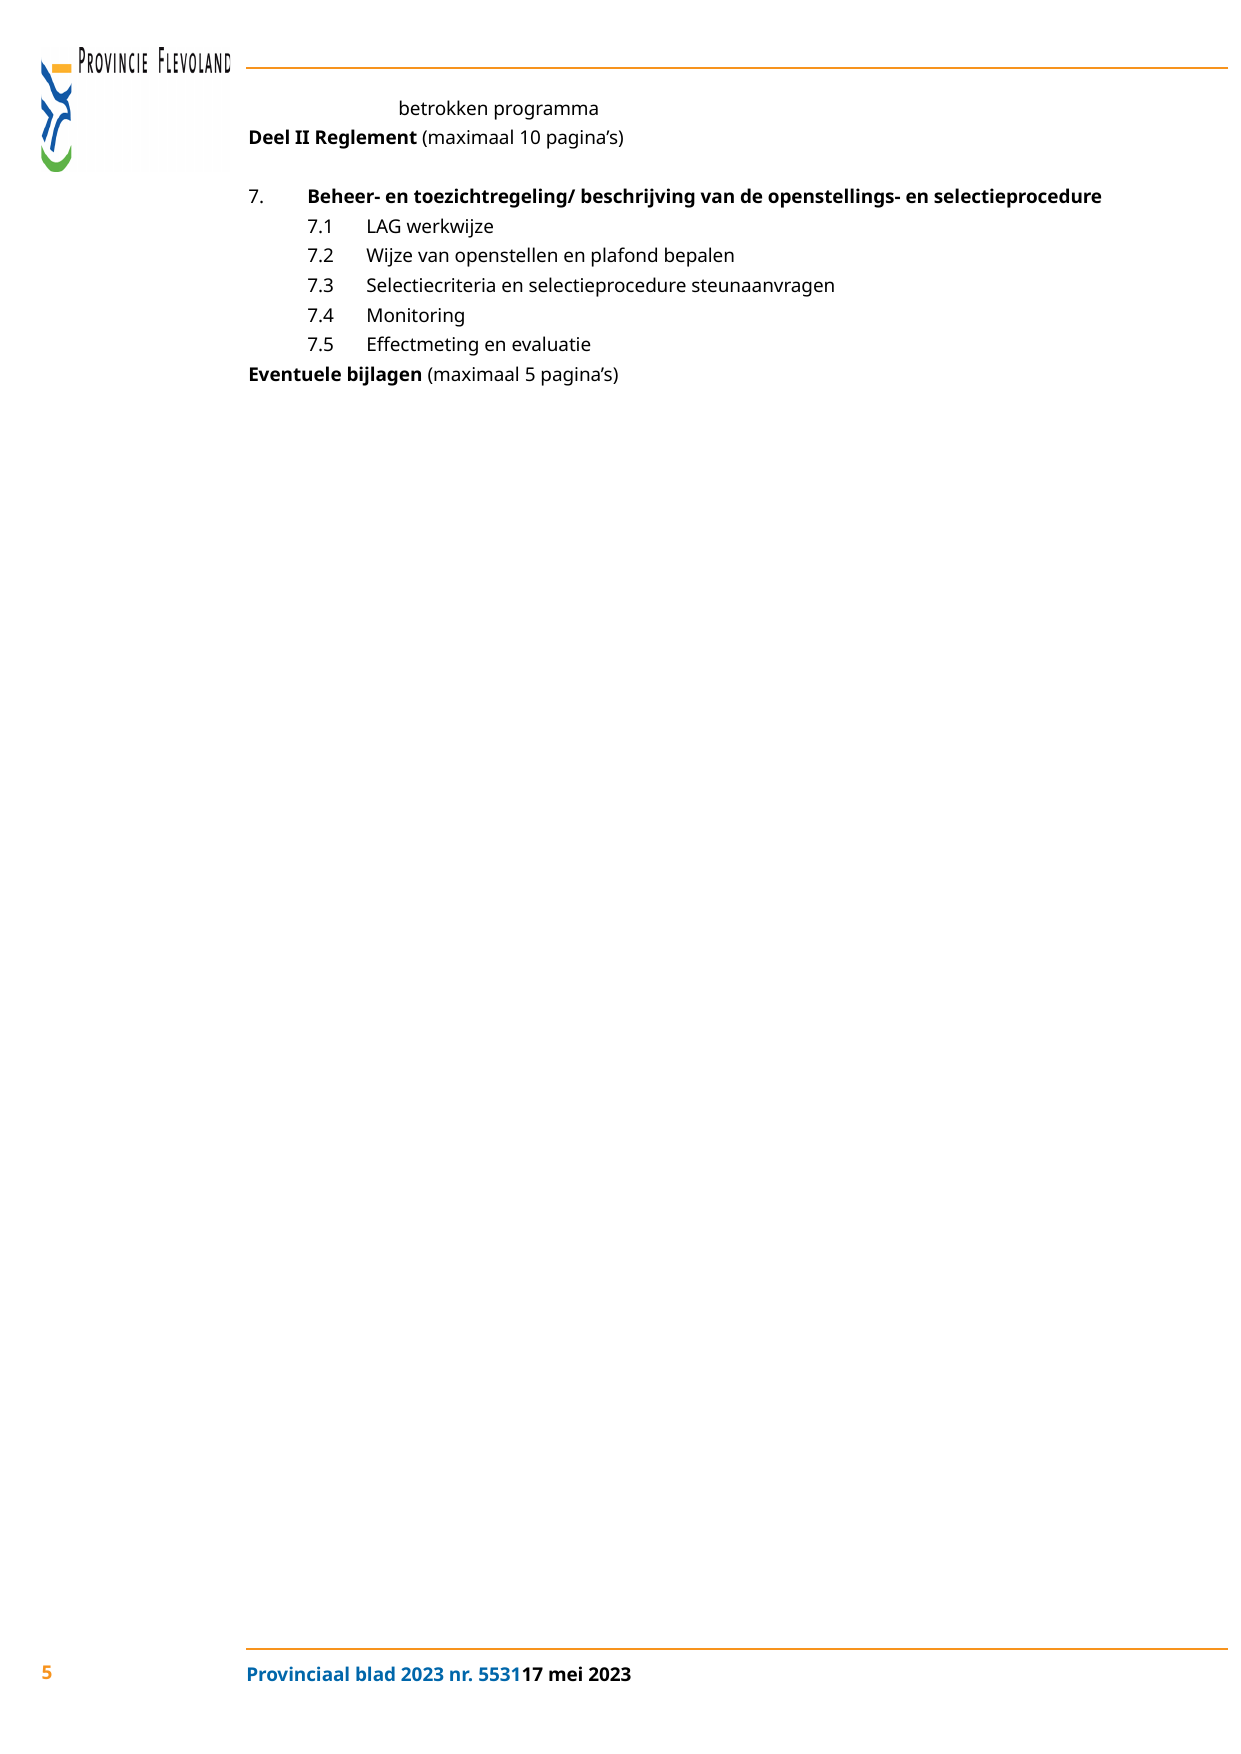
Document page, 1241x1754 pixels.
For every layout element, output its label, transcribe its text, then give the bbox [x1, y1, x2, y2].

list Effectmeting en evaluatie [307, 331, 1152, 357]
list LAG werkwijze [307, 213, 1152, 239]
text Eventuele bijlagen (maximaal 5 pagina’s) [248, 361, 1152, 387]
list Selectiecriteria en selectieprocedure steunaanvragen [307, 272, 1152, 298]
list Beheer- en toezichtregeling/ beschrijving van de openstellings- en selectieprocedure [248, 183, 1152, 209]
list Wijze van openstellen en plafond bepalen [307, 243, 1152, 268]
text Deel II Reglement (maximaal 10 pagina’s) [248, 124, 1152, 150]
list betrokken programma [361, 95, 1152, 121]
picture [41, 47, 231, 172]
list Monitoring [307, 302, 1152, 328]
